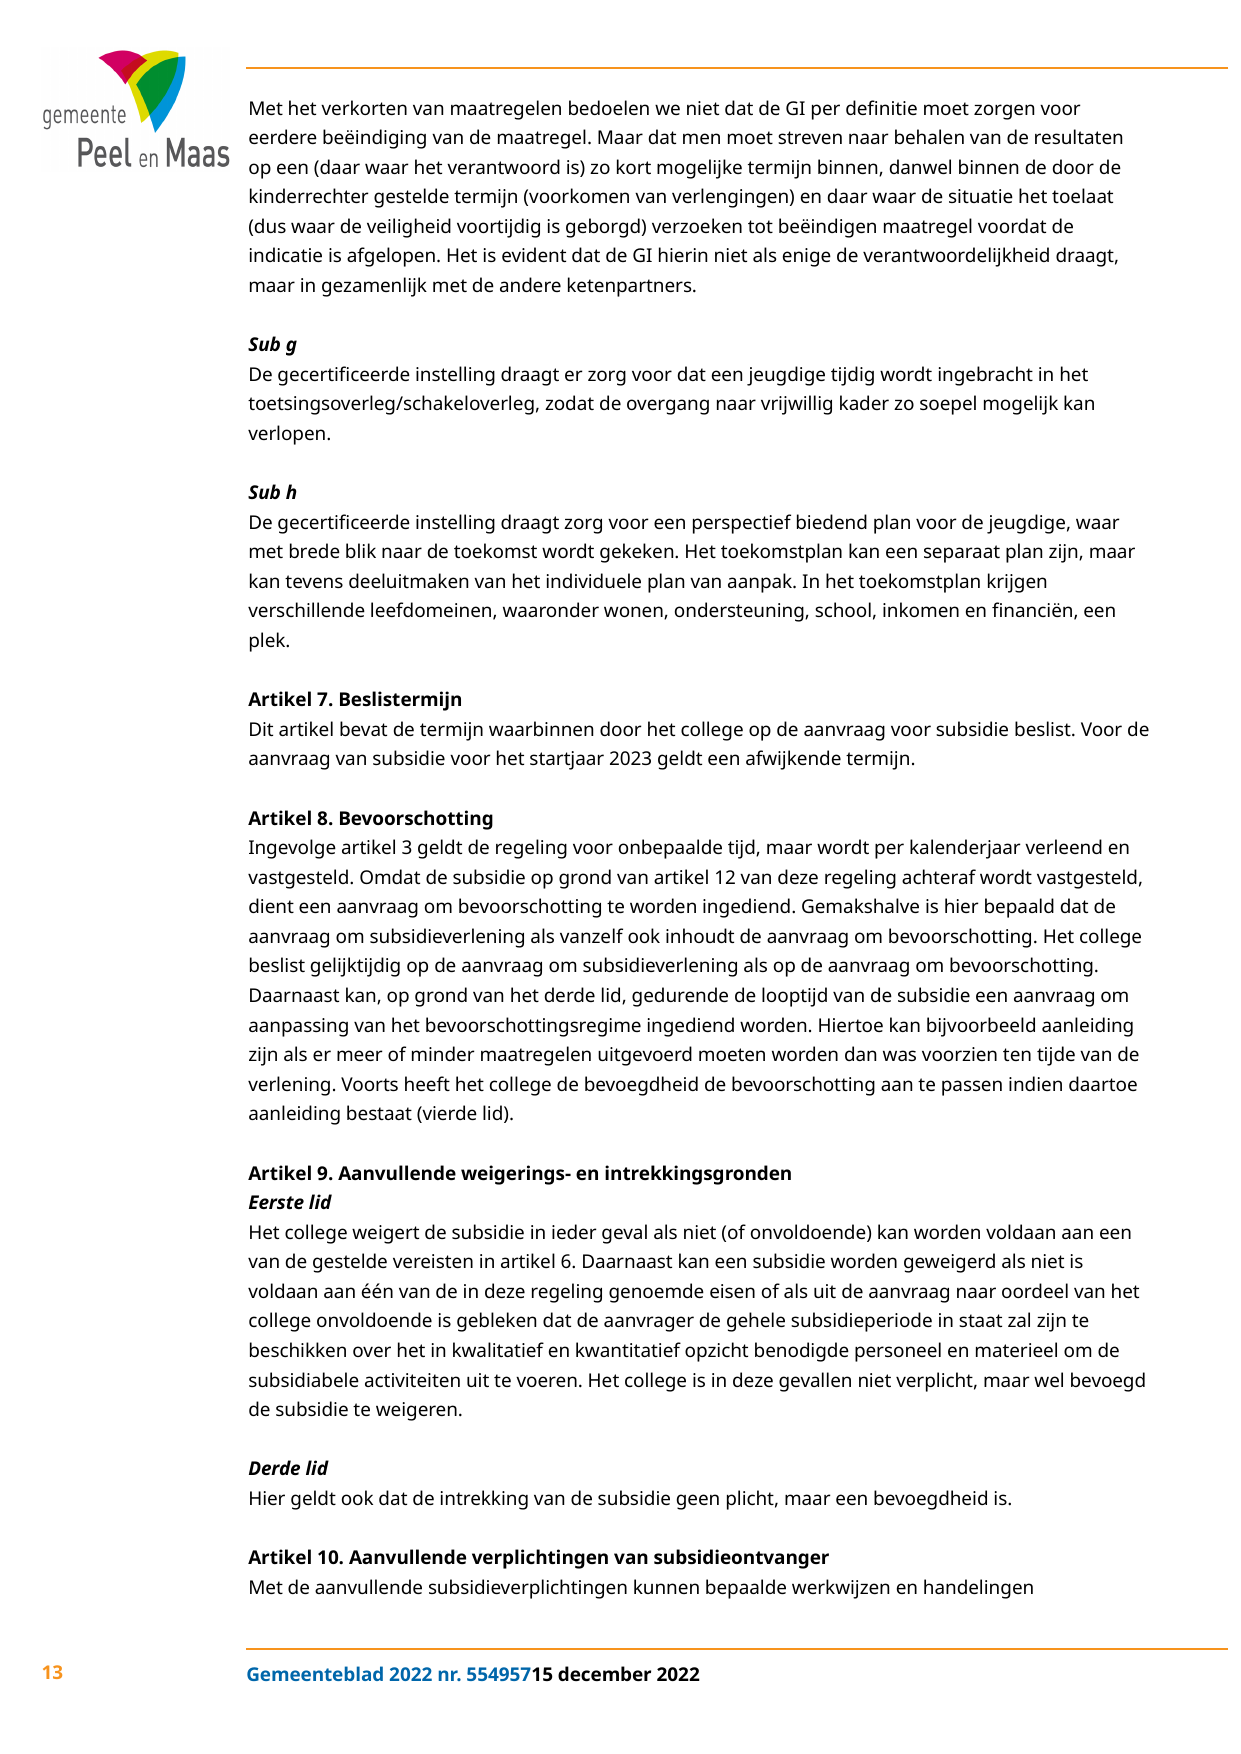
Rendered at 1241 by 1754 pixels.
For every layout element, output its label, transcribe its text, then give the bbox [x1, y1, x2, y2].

text Hier geldt ook dat de intrekking van de subsidie geen plicht, maar een bevoegdheid is. [248, 1485, 1152, 1511]
text Dit artikel bevat de termijn waarbinnen door het college op de aanvraag voor subsidie beslist. Voor de aanvraag van subsidie voor het startjaar 2023 geldt een afwijkende termijn. [248, 716, 1152, 771]
text Met het verkorten van maatregelen bedoelen we niet dat de GI per definitie moet zorgen voor eerdere beëindiging van de maatregel. Maar dat men moet streven naar behalen van de resultaten op een (daar waar het verantwoord is) zo kort mogelijke termijn binnen, danwel binnen de door de kinderrechter gestelde termijn (voorkomen van verlengingen) en daar waar de situatie het toelaat (dus waar de veiligheid voortijdig is geborgd) verzoeken tot beëindigen maatregel voordat de indicatie is afgelopen. Het is evident dat de GI hierin niet als enige de verantwoordelijkheid draagt, maar in gezamenlijk met de andere ketenpartners. [248, 95, 1152, 298]
text Sub g [248, 331, 1152, 357]
text Artikel 8. Bevoorschotting [248, 805, 1152, 831]
text Derde lid [248, 1456, 1152, 1481]
text Met de aanvullende subsidieverplichtingen kunnen bepaalde werkwijzen en handelingen [248, 1574, 1152, 1600]
picture [41, 47, 231, 172]
text Artikel 9. Aanvullende weigerings- en intrekkingsgronden [248, 1160, 1152, 1186]
text De gecertificeerde instelling draagt zorg voor een perspectief biedend plan voor de jeugdige, waar met brede blik naar de toekomst wordt gekeken. Het toekomstplan kan een separaat plan zijn, maar kan tevens deeluitmaken van het individuele plan van aanpak. In het toekomstplan krijgen verschillende leefdomeinen, waaronder wonen, ondersteuning, school, inkomen en financiën, een plek. [248, 509, 1152, 653]
text Artikel 10. Aanvullende verplichtingen van subsidieontvanger [248, 1544, 1152, 1570]
text De gecertificeerde instelling draagt er zorg voor dat een jeugdige tijdig wordt ingebracht in het toetsingsoverleg/schakeloverleg, zodat de overgang naar vrijwillig kader zo soepel mogelijk kan verlopen. [248, 361, 1152, 446]
text Het college weigert de subsidie in ieder geval als niet (of onvoldoende) kan worden voldaan aan een van de gestelde vereisten in artikel 6. Daarnaast kan een subsidie worden geweigerd als niet is voldaan aan één van de in deze regeling genoemde eisen of als uit de aanvraag naar oordeel van het college onvoldoende is gebleken dat de aanvrager de gehele subsidieperiode in staat zal zijn te beschikken over het in kwalitatief en kwantitatief opzicht benodigde personeel en materieel om de subsidiabele activiteiten uit te voeren. Het college is in deze gevallen niet verplicht, maar wel bevoegd de subsidie te weigeren. [248, 1219, 1152, 1422]
text Sub h [248, 479, 1152, 505]
text Eerste lid [248, 1189, 1152, 1215]
text Ingevolge artikel 3 geldt de regeling voor onbepaalde tijd, maar wordt per kalenderjaar verleend en vastgesteld. Omdat de subsidie op grond van artikel 12 van deze regeling achteraf wordt vastgesteld, dient een aanvraag om bevoorschotting te worden ingediend. Gemakshalve is hier bepaald dat de aanvraag om subsidieverlening als vanzelf ook inhoudt de aanvraag om bevoorschotting. Het college beslist gelijktijdig op de aanvraag om subsidieverlening als op de aanvraag om bevoorschotting. Daarnaast kan, op grond van het derde lid, gedurende de looptijd van de subsidie een aanvraag om aanpassing van het bevoorschottingsregime ingediend worden. Hiertoe kan bijvoorbeeld aanleiding zijn als er meer of minder maatregelen uitgevoerd moeten worden dan was voorzien ten tijde van de verlening. Voorts heeft het college de bevoegdheid de bevoorschotting aan te passen indien daartoe aanleiding bestaat (vierde lid). [248, 834, 1152, 1126]
text Artikel 7. Beslistermijn [248, 686, 1152, 712]
